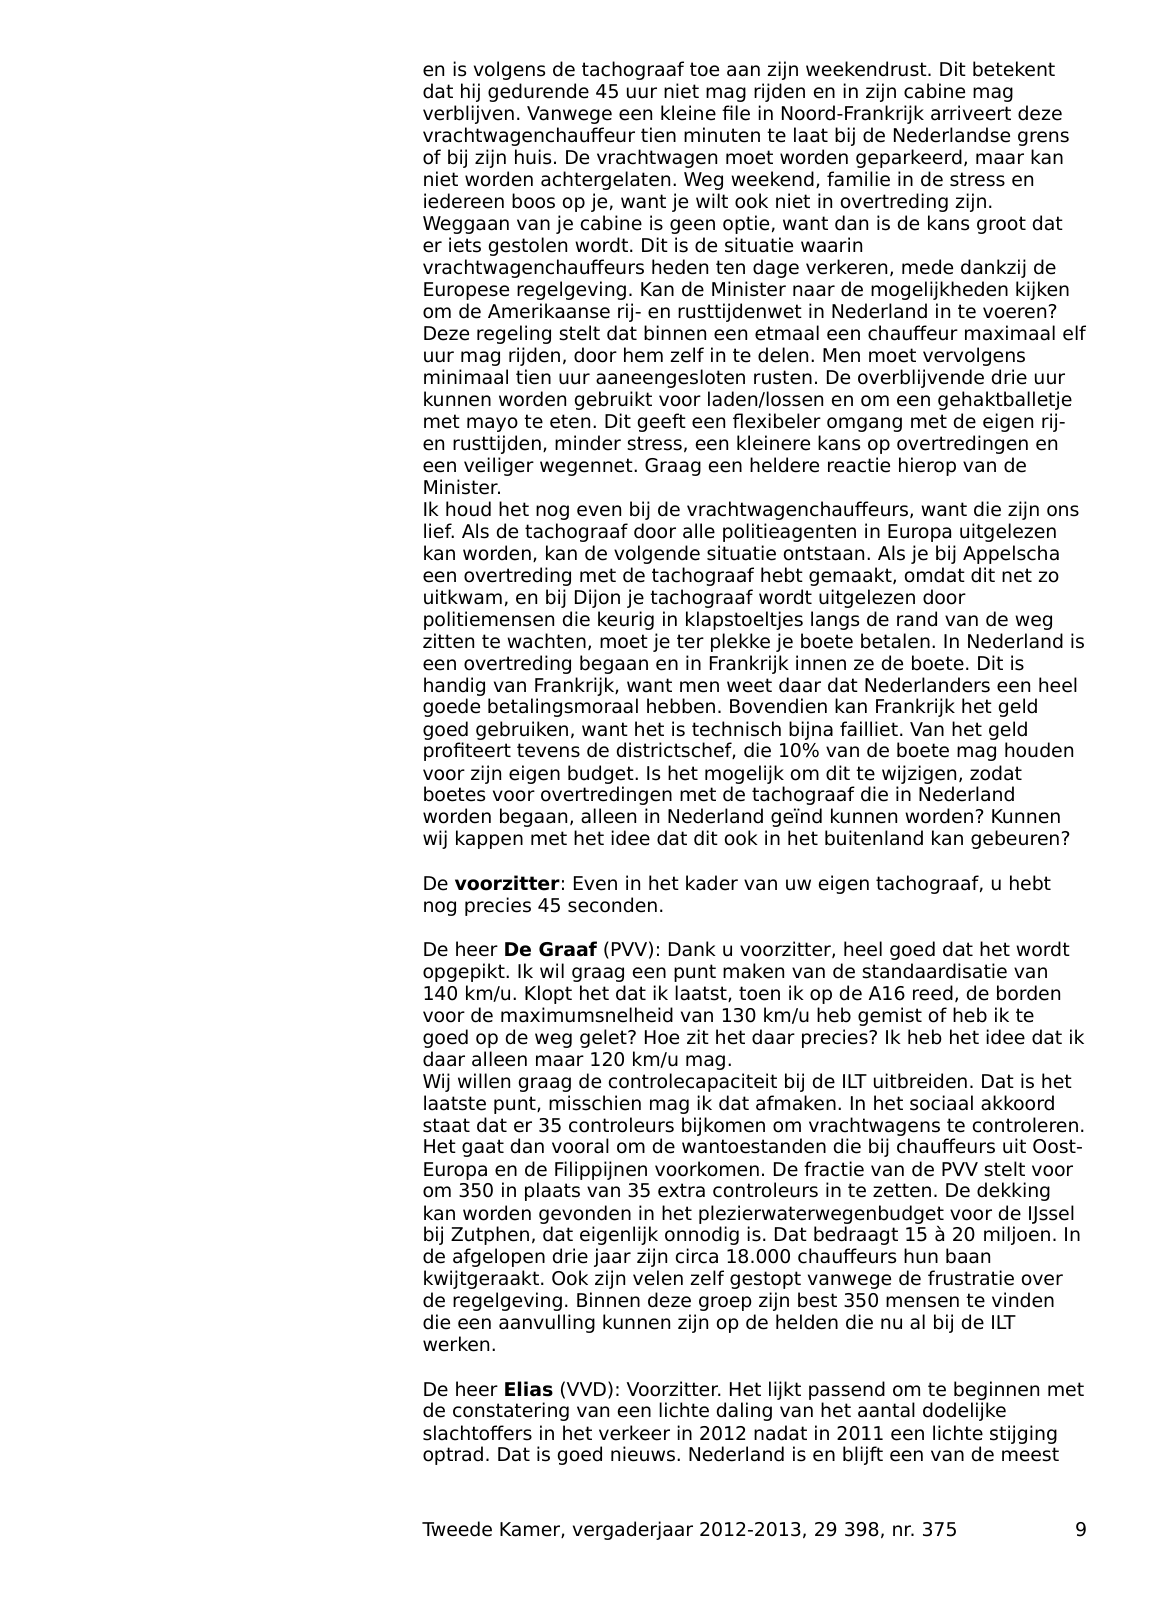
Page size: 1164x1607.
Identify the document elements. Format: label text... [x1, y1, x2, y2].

text Ik houd het nog even bij de vrachtwagenchauffeurs, want die zijn ons lief. Als de tachograaf door alle politieagenten in Europa uitgelezen kan worden, kan de volgende situatie ontstaan. Als je bij Appelscha een overtreding met de tachograaf hebt gemaakt, omdat dit net zo uitkwam, en bij Dijon je tachograaf wordt uitgelezen door politiemensen die keurig in klapstoeltjes langs de rand van de weg zitten te wachten, moet je ter plekke je boete betalen. In Nederland is een overtreding begaan en in Frankrijk innen ze de boete. Dit is handig van Frankrijk, want men weet daar dat Nederlanders een heel goede betalingsmoraal hebben. Bovendien kan Frankrijk het geld goed gebruiken, want het is technisch bijna failliet. Van het geld profiteert tevens de districtschef, die 10% van de boete mag houden voor zijn eigen budget. Is het mogelijk om dit te wijzigen, zodat boetes voor overtredingen met de tachograaf die in Nederland worden begaan, alleen in Nederland geïnd kunnen worden? Kunnen wij kappen met het idee dat dit ook in het buitenland kan gebeuren? [422, 499, 1087, 850]
text en is volgens de tachograaf toe aan zijn weekendrust. Dit betekent dat hij gedurende 45 uur niet mag rijden en in zijn cabine mag verblijven. Vanwege een kleine file in Noord-Frankrijk arriveert deze vrachtwagenchauffeur tien minuten te laat bij de Nederlandse grens of bij zijn huis. De vrachtwagen moet worden geparkeerd, maar kan niet worden achtergelaten. Weg weekend, familie in de stress en iedereen boos op je, want je wilt ook niet in overtreding zijn. Weggaan van je cabine is geen optie, want dan is de kans groot dat er iets gestolen wordt. Dit is de situatie waarin vrachtwagenchauffeurs heden ten dage verkeren, mede dankzij de Europese regelgeving. Kan de Minister naar de mogelijkheden kijken om de Amerikaanse rij- en rusttijdenwet in Nederland in te voeren? Deze regeling stelt dat binnen een etmaal een chauffeur maximaal elf uur mag rijden, door hem zelf in te delen. Men moet vervolgens minimaal tien uur aaneengesloten rusten. De overblijvende drie uur kunnen worden gebruikt voor laden/lossen en om een gehaktballetje met mayo te eten. Dit geeft een flexibeler omgang met de eigen rij- en rusttijden, minder stress, een kleinere kans op overtredingen en een veiliger wegennet. Graag een heldere reactie hierop van de Minister. [422, 59, 1087, 499]
text De heer De Graaf (PVV): Dank u voorzitter, heel goed dat het wordt opgepikt. Ik wil graag een punt maken van de standaardisatie van 140 km/u. Klopt het dat ik laatst, toen ik op de A16 reed, de borden voor de maximumsnelheid van 130 km/u heb gemist of heb ik te goed op de weg gelet? Hoe zit het daar precies? Ik heb het idee dat ik daar alleen maar 120 km/u mag. [422, 939, 1087, 1071]
text De voorzitter: Even in het kader van uw eigen tachograaf, u hebt nog precies 45 seconden. [422, 872, 1087, 916]
text Wij willen graag de controlecapaciteit bij de ILT uitbreiden. Dat is het laatste punt, misschien mag ik dat afmaken. In het sociaal akkoord staat dat er 35 controleurs bijkomen om vrachtwagens te controleren. Het gaat dan vooral om de wantoestanden die bij chauffeurs uit Oost-Europa en de Filippijnen voorkomen. De fractie van de PVV stelt voor om 350 in plaats van 35 extra controleurs in te zetten. De dekking kan worden gevonden in het plezierwaterwegenbudget voor de IJssel bij Zutphen, dat eigenlijk onnodig is. Dat bedraagt 15 à 20 miljoen. In de afgelopen drie jaar zijn circa 18.000 chauffeurs hun baan kwijtgeraakt. Ook zijn velen zelf gestopt vanwege de frustratie over de regelgeving. Binnen deze groep zijn best 350 mensen te vinden die een aanvulling kunnen zijn op de helden die nu al bij de ILT werken. [422, 1071, 1087, 1356]
text De heer Elias (VVD): Voorzitter. Het lijkt passend om te beginnen met de constatering van een lichte daling van het aantal dodelijke slachtoffers in het verkeer in 2012 nadat in 2011 een lichte stijging optrad. Dat is goed nieuws. Nederland is en blijft een van de meest [422, 1378, 1087, 1466]
